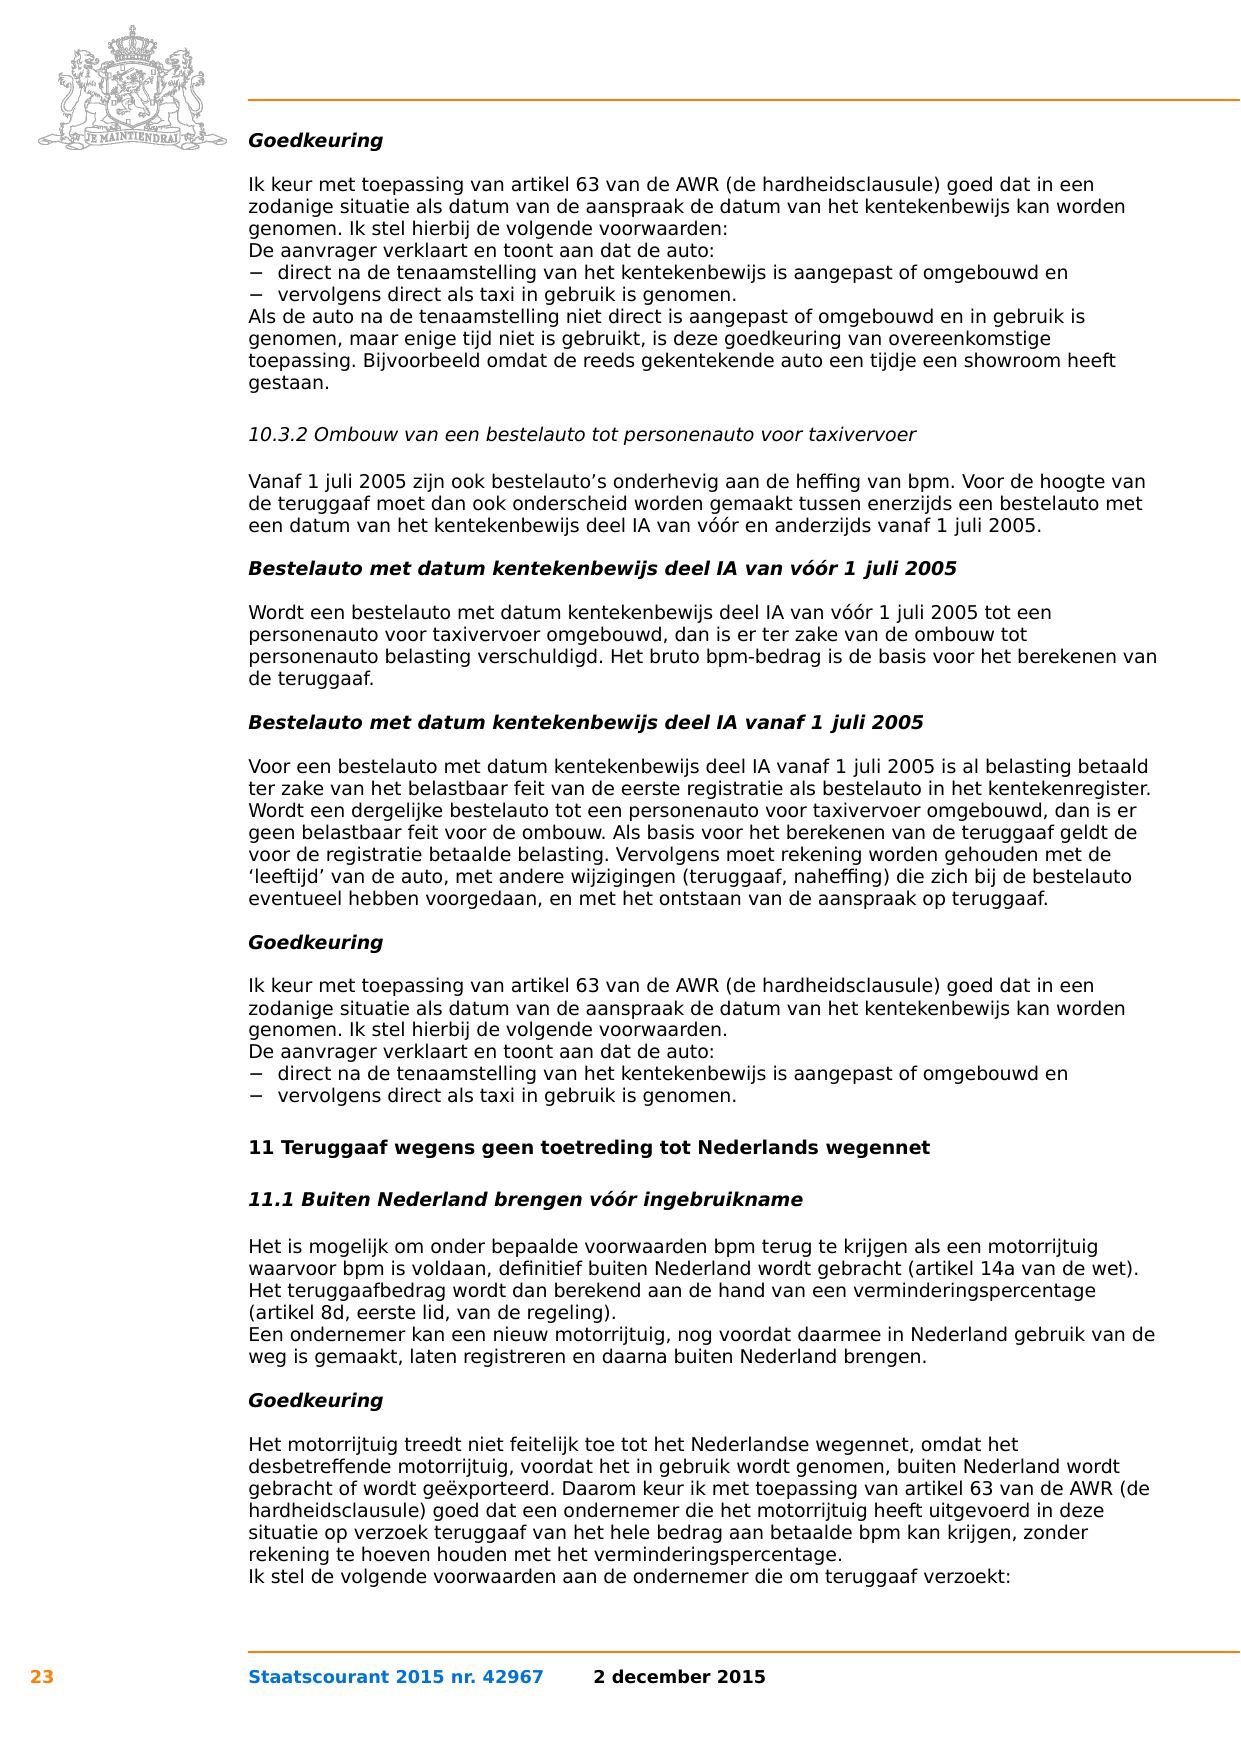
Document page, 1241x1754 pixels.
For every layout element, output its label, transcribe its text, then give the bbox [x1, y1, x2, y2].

subtitle 10.3.2 Ombouw van een bestelauto tot personenauto voor taxivervoer [248, 423, 1163, 446]
text Vanaf 1 juli 2005 zijn ook bestelauto’s onderhevig aan de heffing van bpm. Voor de hoogte van de teruggaaf moet dan ook onderscheid worden gemaakt tussen enerzijds een bestelauto met een datum van het kentekenbewijs deel IA van vóór en anderzijds vanaf 1 juli 2005. [248, 471, 1163, 536]
subtitle 11.1 Buiten Nederland brengen vóór ingebruikname [248, 1189, 1163, 1211]
text Het is mogelijk om onder bepaalde voorwaarden bpm terug te krijgen als een motorrijtuig waarvoor bpm is voldaan, definitief buiten Nederland wordt gebracht (artikel 14a van de wet). Het teruggaafbedrag wordt dan berekend aan de hand van een verminderingspercentage (artikel 8d, eerste lid, van de regeling). [248, 1236, 1163, 1324]
text − direct na de tenaamstelling van het kentekenbewijs is aangepast of omgebouwd en [248, 262, 1163, 284]
text Ik keur met toepassing van artikel 63 van de AWR (de hardheidsclausule) goed dat in een zodanige situatie als datum van de aanspraak de datum van het kentekenbewijs kan worden genomen. Ik stel hierbij de volgende voorwaarden. [248, 975, 1163, 1041]
text Een ondernemer kan een nieuw motorrijtuig, nog voordat daarmee in Nederland gebruik van de weg is gemaakt, laten registreren en daarna buiten Nederland brengen. [248, 1324, 1163, 1368]
text Als de auto na de tenaamstelling niet direct is aangepast of omgebouwd en in gebruik is genomen, maar enige tijd niet is gebruikt, is deze goedkeuring van overeenkomstige toepassing. Bijvoorbeeld omdat de reeds gekentekende auto een tijdje een showroom heeft gestaan. [248, 306, 1163, 393]
text Ik stel de volgende voorwaarden aan de ondernemer die om teruggaaf verzoekt: [248, 1566, 1163, 1588]
subtitle Goedkeuring [248, 932, 1163, 953]
subtitle Bestelauto met datum kentekenbewijs deel IA van vóór 1 juli 2005 [248, 558, 1163, 580]
text De aanvrager verklaart en toont aan dat de auto: [248, 240, 1163, 262]
text De aanvrager verklaart en toont aan dat de auto: [248, 1041, 1163, 1063]
text Voor een bestelauto met datum kentekenbewijs deel IA vanaf 1 juli 2005 is al belasting betaald ter zake van het belastbaar feit van de eerste registratie als bestelauto in het kentekenregister. Wordt een dergelijke bestelauto tot een personenauto voor taxivervoer omgebouwd, dan is er geen belastbaar feit voor de ombouw. Als basis voor het berekenen van de teruggaaf geldt de voor de registratie betaalde belasting. Vervolgens moet rekening worden gehouden met de ‘leeftijd’ van de auto, met andere wijzigingen (teruggaaf, naheffing) die zich bij de bestelauto eventueel hebben voorgedaan, en met het ontstaan van de aanspraak op teruggaaf. [248, 756, 1163, 910]
subtitle Bestelauto met datum kentekenbewijs deel IA vanaf 1 juli 2005 [248, 712, 1163, 734]
picture [38, 25, 227, 150]
text − direct na de tenaamstelling van het kentekenbewijs is aangepast of omgebouwd en [248, 1063, 1163, 1085]
text − vervolgens direct als taxi in gebruik is genomen. [248, 1085, 1163, 1107]
subtitle Goedkeuring [248, 130, 1163, 152]
text − vervolgens direct als taxi in gebruik is genomen. [248, 284, 1163, 306]
text Het motorrijtuig treedt niet feitelijk toe tot het Nederlandse wegennet, omdat het desbetreffende motorrijtuig, voordat het in gebruik wordt genomen, buiten Nederland wordt gebracht of wordt geëxporteerd. Daarom keur ik met toepassing van artikel 63 van de AWR (de hardheidsclausule) goed dat een ondernemer die het motorrijtuig heeft uitgevoerd in deze situatie op verzoek teruggaaf van het hele bedrag aan betaalde bpm kan krijgen, zonder rekening te hoeven houden met het verminderingspercentage. [248, 1434, 1163, 1566]
subtitle Goedkeuring [248, 1390, 1163, 1412]
text Wordt een bestelauto met datum kentekenbewijs deel IA van vóór 1 juli 2005 tot een personenauto voor taxivervoer omgebouwd, dan is er ter zake van de ombouw tot personenauto belasting verschuldigd. Het bruto bpm-bedrag is de basis voor het berekenen van de teruggaaf. [248, 602, 1163, 690]
text Ik keur met toepassing van artikel 63 van de AWR (de hardheidsclausule) goed dat in een zodanige situatie als datum van de aanspraak de datum van het kentekenbewijs kan worden genomen. Ik stel hierbij de volgende voorwaarden: [248, 174, 1163, 240]
subtitle 11 Teruggaaf wegens geen toetreding tot Nederlands wegennet [248, 1137, 1163, 1159]
